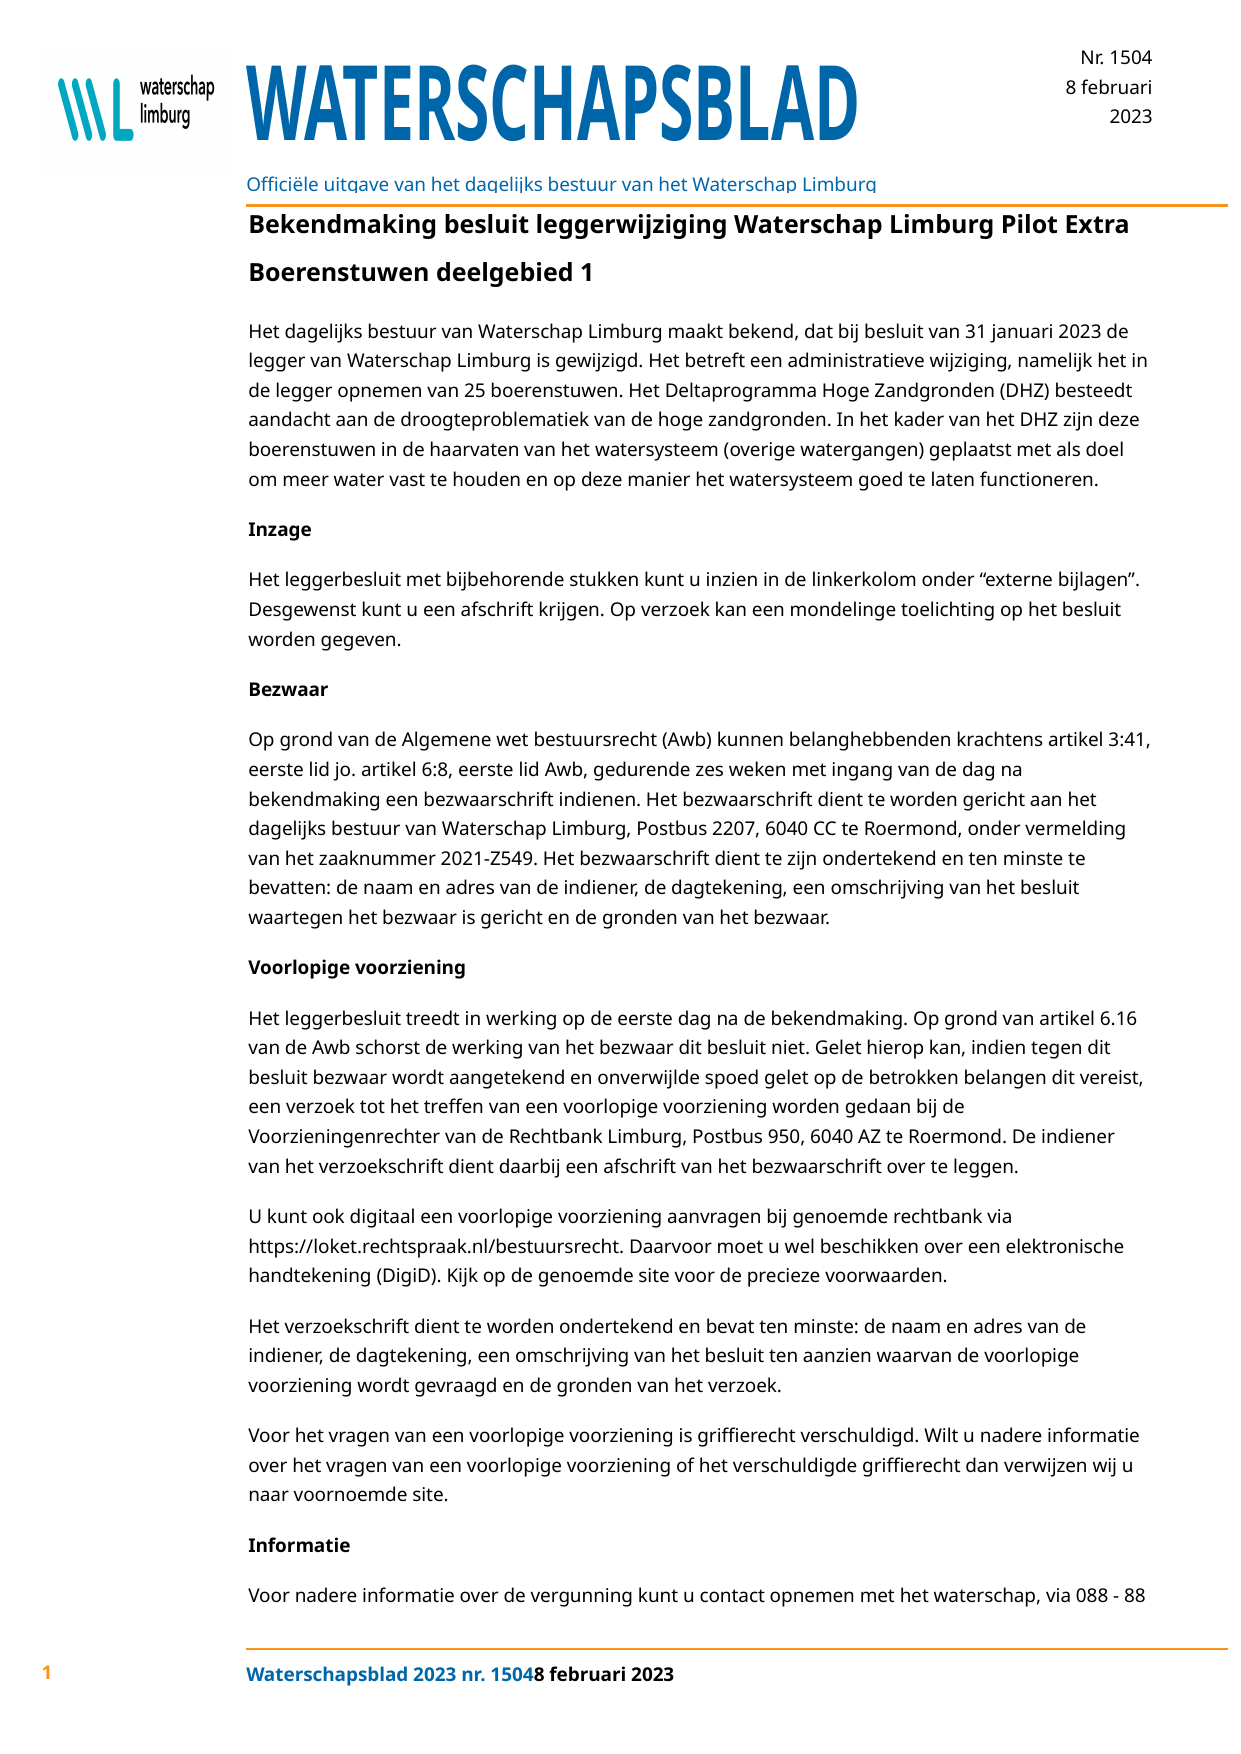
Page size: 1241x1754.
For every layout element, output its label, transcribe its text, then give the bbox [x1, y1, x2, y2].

text U kunt ook digitaal een voorlopige voorziening aanvragen bij genoemde rechtbank via https://loket.rechtspraak.nl/bestuursrecht. Daarvoor moet u wel beschikken over een elektronische handtekening (DigiD). Kijk op de genoemde site voor de precieze voorwaarden. [248, 1203, 1152, 1288]
text Bezwaar [248, 676, 1152, 702]
text Voorlopige voorziening [248, 954, 1152, 980]
text Het leggerbesluit met bijbehorende stukken kunt u inzien in de linkerkolom onder “externe bijlagen”. Desgewenst kunt u een afschrift krijgen. Op verzoek kan een mondelinge toelichting op het besluit worden gegeven. [248, 567, 1152, 652]
text Voor het vragen van een voorlopige voorziening is griffierecht verschuldigd. Wilt u nadere informatie over het vragen van een voorlopige voorziening of het verschuldigde griffierecht dan verwijzen wij u naar voornoemde site. [248, 1422, 1152, 1507]
text Op grond van de Algemene wet bestuursrecht (Awb) kunnen belanghebbenden krachtens artikel 3:41, eerste lid jo. artikel 6:8, eerste lid Awb, gedurende zes weken met ingang van de dag na bekendmaking een bezwaarschrift indienen. Het bezwaarschrift dient te worden gericht aan het dagelijks bestuur van Waterschap Limburg, Postbus 2207, 6040 CC te Roermond, onder vermelding van het zaaknummer 2021-Z549. Het bezwaarschrift dient te zijn ondertekend en ten minste te bevatten: de naam en adres van de indiener, de dagtekening, een omschrijving van het besluit waartegen het bezwaar is gericht en de gronden van het bezwaar. [248, 727, 1152, 930]
text Bekendmaking besluit leggerwijziging Waterschap Limburg Pilot Extra Boerenstuwen deelgebied 1 [248, 207, 1152, 288]
text Voor nadere informatie over de vergunning kunt u contact opnemen met het waterschap, via 088 - 88 [248, 1582, 1152, 1608]
text Het leggerbesluit treedt in werking op de eerste dag na de bekendmaking. Op grond van artikel 6.16 van de Awb schorst de werking van het bezwaar dit besluit niet. Gelet hierop kan, indien tegen dit besluit bezwaar wordt aangetekend en onverwijlde spoed gelet op de betrokken belangen dit vereist, een verzoek tot het treffen van een voorlopige voorziening worden gedaan bij de Voorzieningenrechter van de Rechtbank Limburg, Postbus 950, 6040 AZ te Roermond. De indiener van het verzoekschrift dient daarbij een afschrift van het bezwaarschrift over te leggen. [248, 1005, 1152, 1179]
text Het dagelijks bestuur van Waterschap Limburg maakt bekend, dat bij besluit van 31 januari 2023 de legger van Waterschap Limburg is gewijzigd. Het betreft een administratieve wijziging, namelijk het in de legger opnemen van 25 boerenstuwen. Het Deltaprogramma Hoge Zandgronden (DHZ) besteedt aandacht aan de droogteproblematiek van de hoge zandgronden. In het kader van het DHZ zijn deze boerenstuwen in de haarvaten van het watersysteem (overige watergangen) geplaatst met als doel om meer water vast te houden en op deze manier het watersysteem goed te laten functioneren. [248, 318, 1152, 492]
text Informatie [248, 1532, 1152, 1558]
text Inzage [248, 516, 1152, 542]
picture [41, 47, 231, 172]
text Het verzoekschrift dient te worden ondertekend en bevat ten minste: de naam en adres van de indiener, de dagtekening, een omschrijving van het besluit ten aanzien waarvan de voorlopige voorziening wordt gevraagd en de gronden van het verzoek. [248, 1313, 1152, 1398]
